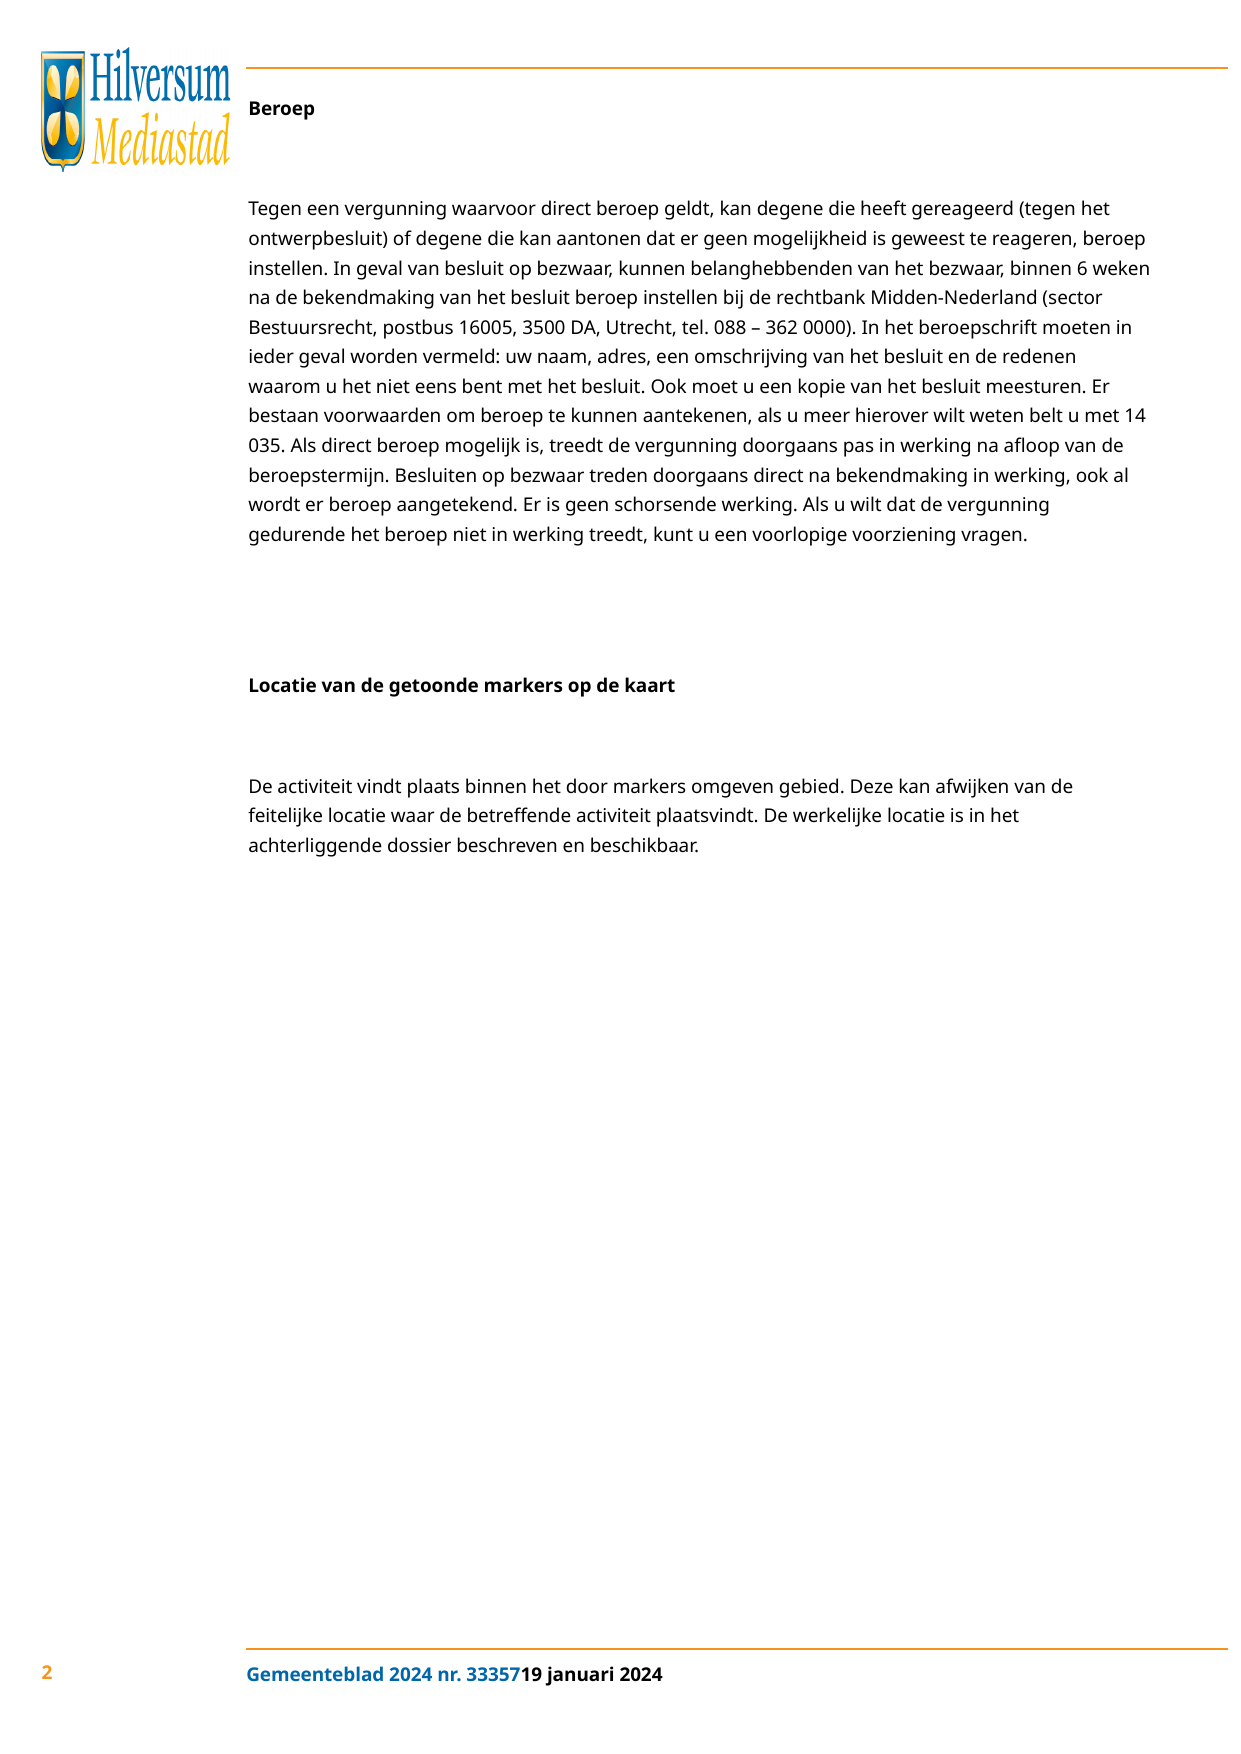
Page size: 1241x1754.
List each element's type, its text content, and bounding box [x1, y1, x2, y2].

text Beroep [248, 95, 1152, 121]
text Locatie van de getoonde markers op de kaart [248, 672, 1152, 698]
picture [41, 47, 231, 172]
text Tegen een vergunning waarvoor direct beroep geldt, kan degene die heeft gereageerd (tegen het ontwerpbesluit) of degene die kan aantonen dat er geen mogelijkheid is geweest te reageren, beroep instellen. In geval van besluit op bezwaar, kunnen belanghebbenden van het bezwaar, binnen 6 weken na de bekendmaking van het besluit beroep instellen bij de rechtbank Midden-Nederland (sector Bestuursrecht, postbus 16005, 3500 DA, Utrecht, tel. 088 – 362 0000). In het beroepschrift moeten in ieder geval worden vermeld: uw naam, adres, een omschrijving van het besluit en de redenen waarom u het niet eens bent met het besluit. Ook moet u een kopie van het besluit meesturen. Er bestaan voorwaarden om beroep te kunnen aantekenen, als u meer hierover wilt weten belt u met 14 035. Als direct beroep mogelijk is, treedt de vergunning doorgaans pas in werking na afloop van de beroepstermijn. Besluiten op bezwaar treden doorgaans direct na bekendmaking in werking, ook al wordt er beroep aangetekend. Er is geen schorsende werking. Als u wilt dat de vergunning gedurende het beroep niet in werking treedt, kunt u een voorlopige voorziening vragen. [248, 196, 1152, 547]
text De activiteit vindt plaats binnen het door markers omgeven gebied. Deze kan afwijken van de feitelijke locatie waar de betreffende activiteit plaatsvindt. De werkelijke locatie is in het achterliggende dossier beschreven en beschikbaar. [248, 773, 1152, 858]
